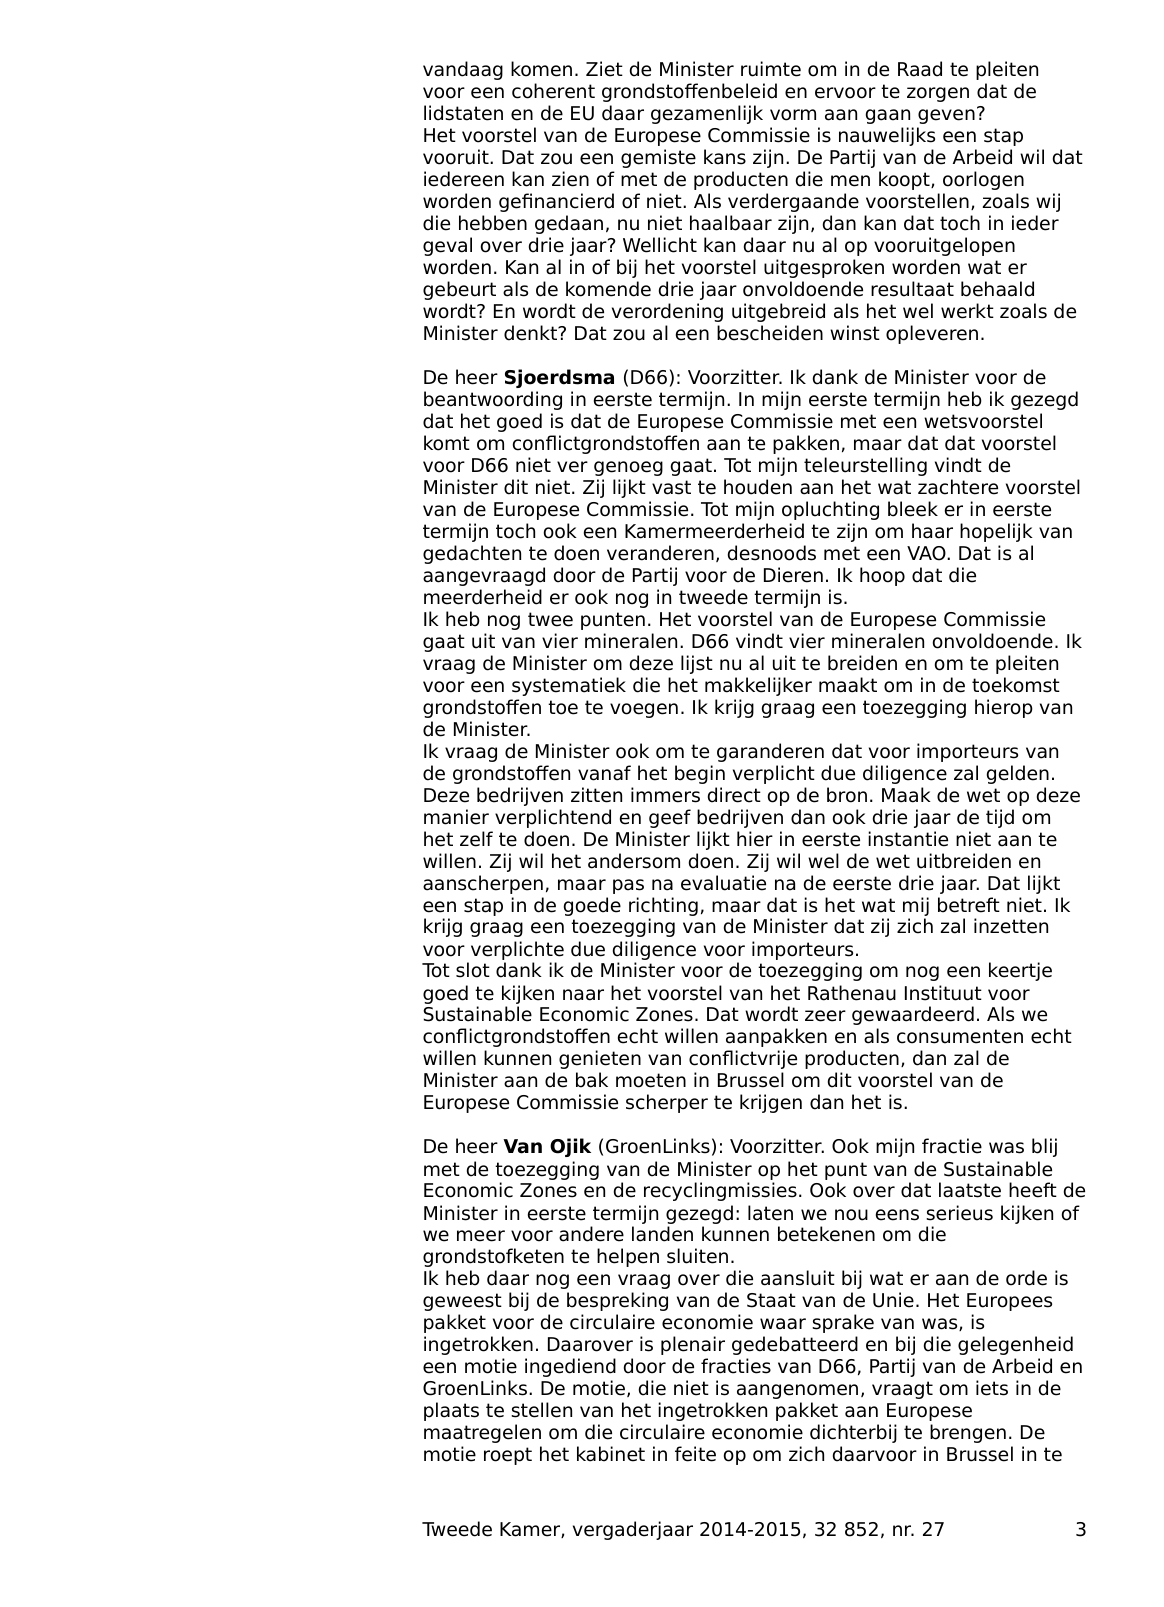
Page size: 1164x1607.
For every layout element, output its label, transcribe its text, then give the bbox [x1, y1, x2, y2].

text vandaag komen. Ziet de Minister ruimte om in de Raad te pleiten voor een coherent grondstoffenbeleid en ervoor te zorgen dat de lidstaten en de EU daar gezamenlijk vorm aan gaan geven? [422, 59, 1087, 125]
text De heer Sjoerdsma (D66): Voorzitter. Ik dank de Minister voor de beantwoording in eerste termijn. In mijn eerste termijn heb ik gezegd dat het goed is dat de Europese Commissie met een wetsvoorstel komt om conflictgrondstoffen aan te pakken, maar dat dat voorstel voor D66 niet ver genoeg gaat. Tot mijn teleurstelling vindt de Minister dit niet. Zij lijkt vast te houden aan het wat zachtere voorstel van de Europese Commissie. Tot mijn opluchting bleek er in eerste termijn toch ook een Kamermeerderheid te zijn om haar hopelijk van gedachten te doen veranderen, desnoods met een VAO. Dat is al aangevraagd door de Partij voor de Dieren. Ik hoop dat die meerderheid er ook nog in tweede termijn is. [422, 367, 1087, 609]
text Ik heb daar nog een vraag over die aansluit bij wat er aan de orde is geweest bij de bespreking van de Staat van de Unie. Het Europees pakket voor de circulaire economie waar sprake van was, is ingetrokken. Daarover is plenair gedebatteerd en bij die gelegenheid een motie ingediend door de fracties van D66, Partij van de Arbeid en GroenLinks. De motie, die niet is aangenomen, vraagt om iets in de plaats te stellen van het ingetrokken pakket aan Europese maatregelen om die circulaire economie dichterbij te brengen. De motie roept het kabinet in feite op om zich daarvoor in Brussel in te [422, 1268, 1087, 1466]
text Ik heb nog twee punten. Het voorstel van de Europese Commissie gaat uit van vier mineralen. D66 vindt vier mineralen onvoldoende. Ik vraag de Minister om deze lijst nu al uit te breiden en om te pleiten voor een systematiek die het makkelijker maakt om in de toekomst grondstoffen toe te voegen. Ik krijg graag een toezegging hierop van de Minister. [422, 609, 1087, 741]
text De heer Van Ojik (GroenLinks): Voorzitter. Ook mijn fractie was blij met de toezegging van de Minister op het punt van de Sustainable Economic Zones en de recyclingmissies. Ook over dat laatste heeft de Minister in eerste termijn gezegd: laten we nou eens serieus kijken of we meer voor andere landen kunnen betekenen om die grondstofketen te helpen sluiten. [422, 1136, 1087, 1268]
text Het voorstel van de Europese Commissie is nauwelijks een stap vooruit. Dat zou een gemiste kans zijn. De Partij van de Arbeid wil dat iedereen kan zien of met de producten die men koopt, oorlogen worden gefinancierd of niet. Als verdergaande voorstellen, zoals wij die hebben gedaan, nu niet haalbaar zijn, dan kan dat toch in ieder geval over drie jaar? Wellicht kan daar nu al op vooruitgelopen worden. Kan al in of bij het voorstel uitgesproken worden wat er gebeurt als de komende drie jaar onvoldoende resultaat behaald wordt? En wordt de verordening uitgebreid als het wel werkt zoals de Minister denkt? Dat zou al een bescheiden winst opleveren. [422, 125, 1087, 345]
text Tot slot dank ik de Minister voor de toezegging om nog een keertje goed te kijken naar het voorstel van het Rathenau Instituut voor Sustainable Economic Zones. Dat wordt zeer gewaardeerd. Als we conflictgrondstoffen echt willen aanpakken en als consumenten echt willen kunnen genieten van conflictvrije producten, dan zal de Minister aan de bak moeten in Brussel om dit voorstel van de Europese Commissie scherper te krijgen dan het is. [422, 960, 1087, 1114]
text Ik vraag de Minister ook om te garanderen dat voor importeurs van de grondstoffen vanaf het begin verplicht due diligence zal gelden. Deze bedrijven zitten immers direct op de bron. Maak de wet op deze manier verplichtend en geef bedrijven dan ook drie jaar de tijd om het zelf te doen. De Minister lijkt hier in eerste instantie niet aan te willen. Zij wil het andersom doen. Zij wil wel de wet uitbreiden en aanscherpen, maar pas na evaluatie na de eerste drie jaar. Dat lijkt een stap in de goede richting, maar dat is het wat mij betreft niet. Ik krijg graag een toezegging van de Minister dat zij zich zal inzetten voor verplichte due diligence voor importeurs. [422, 741, 1087, 960]
